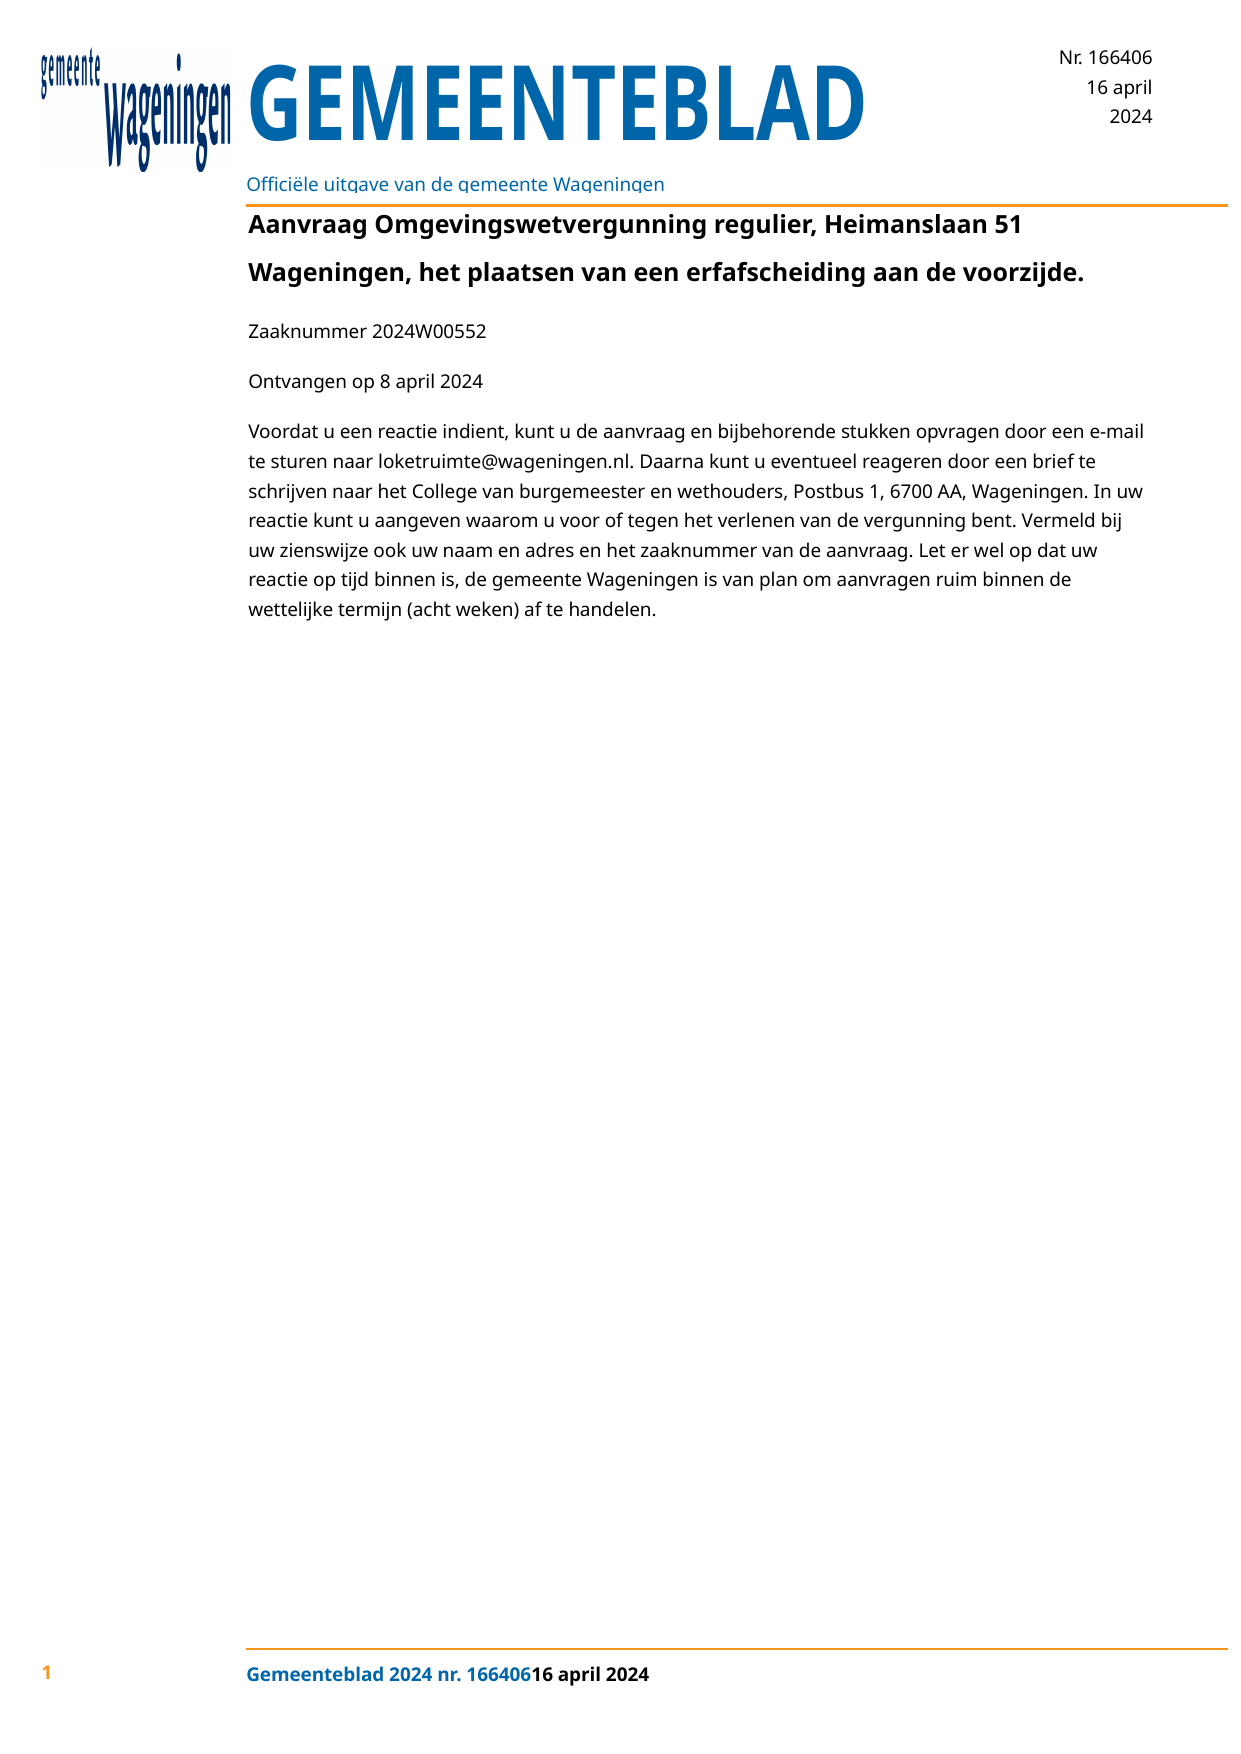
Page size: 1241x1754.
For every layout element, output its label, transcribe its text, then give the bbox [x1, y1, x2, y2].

picture [41, 47, 231, 172]
text Zaaknummer 2024W00552 [248, 318, 1152, 344]
text Voordat u een reactie indient, kunt u de aanvraag en bijbehorende stukken opvragen door een e-mail te sturen naar loketruimte@wageningen.nl. Daarna kunt u eventueel reageren door een brief te schrijven naar het College van burgemeester en wethouders, Postbus 1, 6700 AA, Wageningen. In uw reactie kunt u aangeven waarom u voor of tegen het verlenen van de vergunning bent. Vermeld bij uw zienswijze ook uw naam en adres en het zaaknummer van de aanvraag. Let er wel op dat uw reactie op tijd binnen is, de gemeente Wageningen is van plan om aanvragen ruim binnen de wettelijke termijn (acht weken) af te handelen. [248, 419, 1152, 622]
text Ontvangen op 8 april 2024 [248, 368, 1152, 394]
text Aanvraag Omgevingswetvergunning regulier, Heimanslaan 51 Wageningen, het plaatsen van een erfafscheiding aan de voorzijde. [248, 207, 1152, 288]
